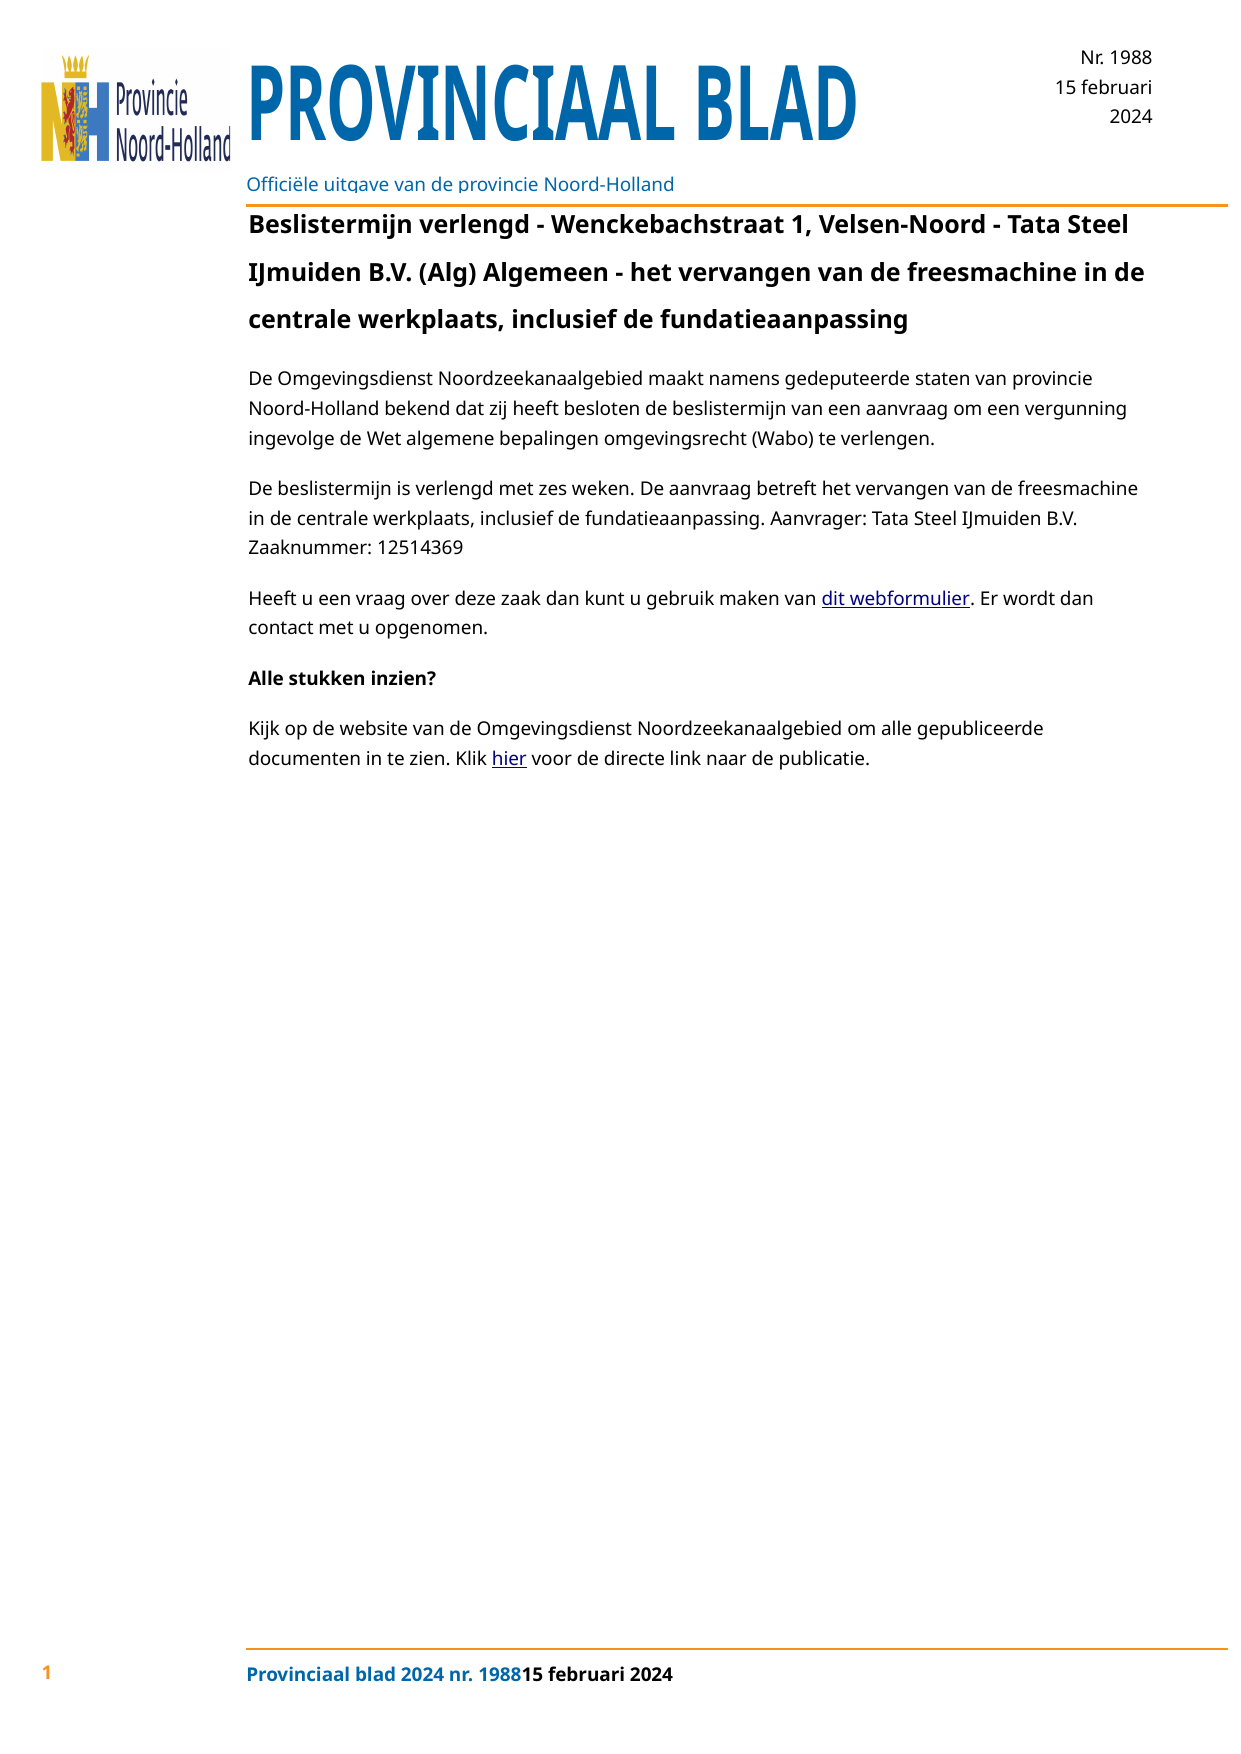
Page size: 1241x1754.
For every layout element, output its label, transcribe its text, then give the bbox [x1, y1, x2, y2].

text Kijk op de website van de Omgevingsdienst Noordzeekanaalgebied om alle gepubliceerde documenten in te zien. Klik hier voor de directe link naar de publicatie. [248, 715, 1152, 770]
text Alle stukken inzien? [248, 665, 1152, 690]
picture [41, 47, 231, 172]
text De Omgevingsdienst Noordzeekanaalgebied maakt namens gedeputeerde staten van provincie Noord-Holland bekend dat zij heeft besloten de beslistermijn van een aanvraag om een vergunning ingevolge de Wet algemene bepalingen omgevingsrecht (Wabo) te verlengen. [248, 366, 1152, 450]
text Heeft u een vraag over deze zaak dan kunt u gebruik maken van dit webformulier. Er wordt dan contact met u opgenomen. [248, 585, 1152, 640]
text Beslistermijn verlengd - Wenckebachstraat 1, Velsen-Noord - Tata Steel IJmuiden B.V. (Alg) Algemeen - het vervangen van de freesmachine in de centrale werkplaats, inclusief de fundatieaanpassing [248, 207, 1152, 336]
text De beslistermijn is verlengd met zes weken. De aanvraag betreft het vervangen van de freesmachine in de centrale werkplaats, inclusief de fundatieaanpassing. Aanvrager: Tata Steel IJmuiden B.V. Zaaknummer: 12514369 [248, 475, 1152, 560]
